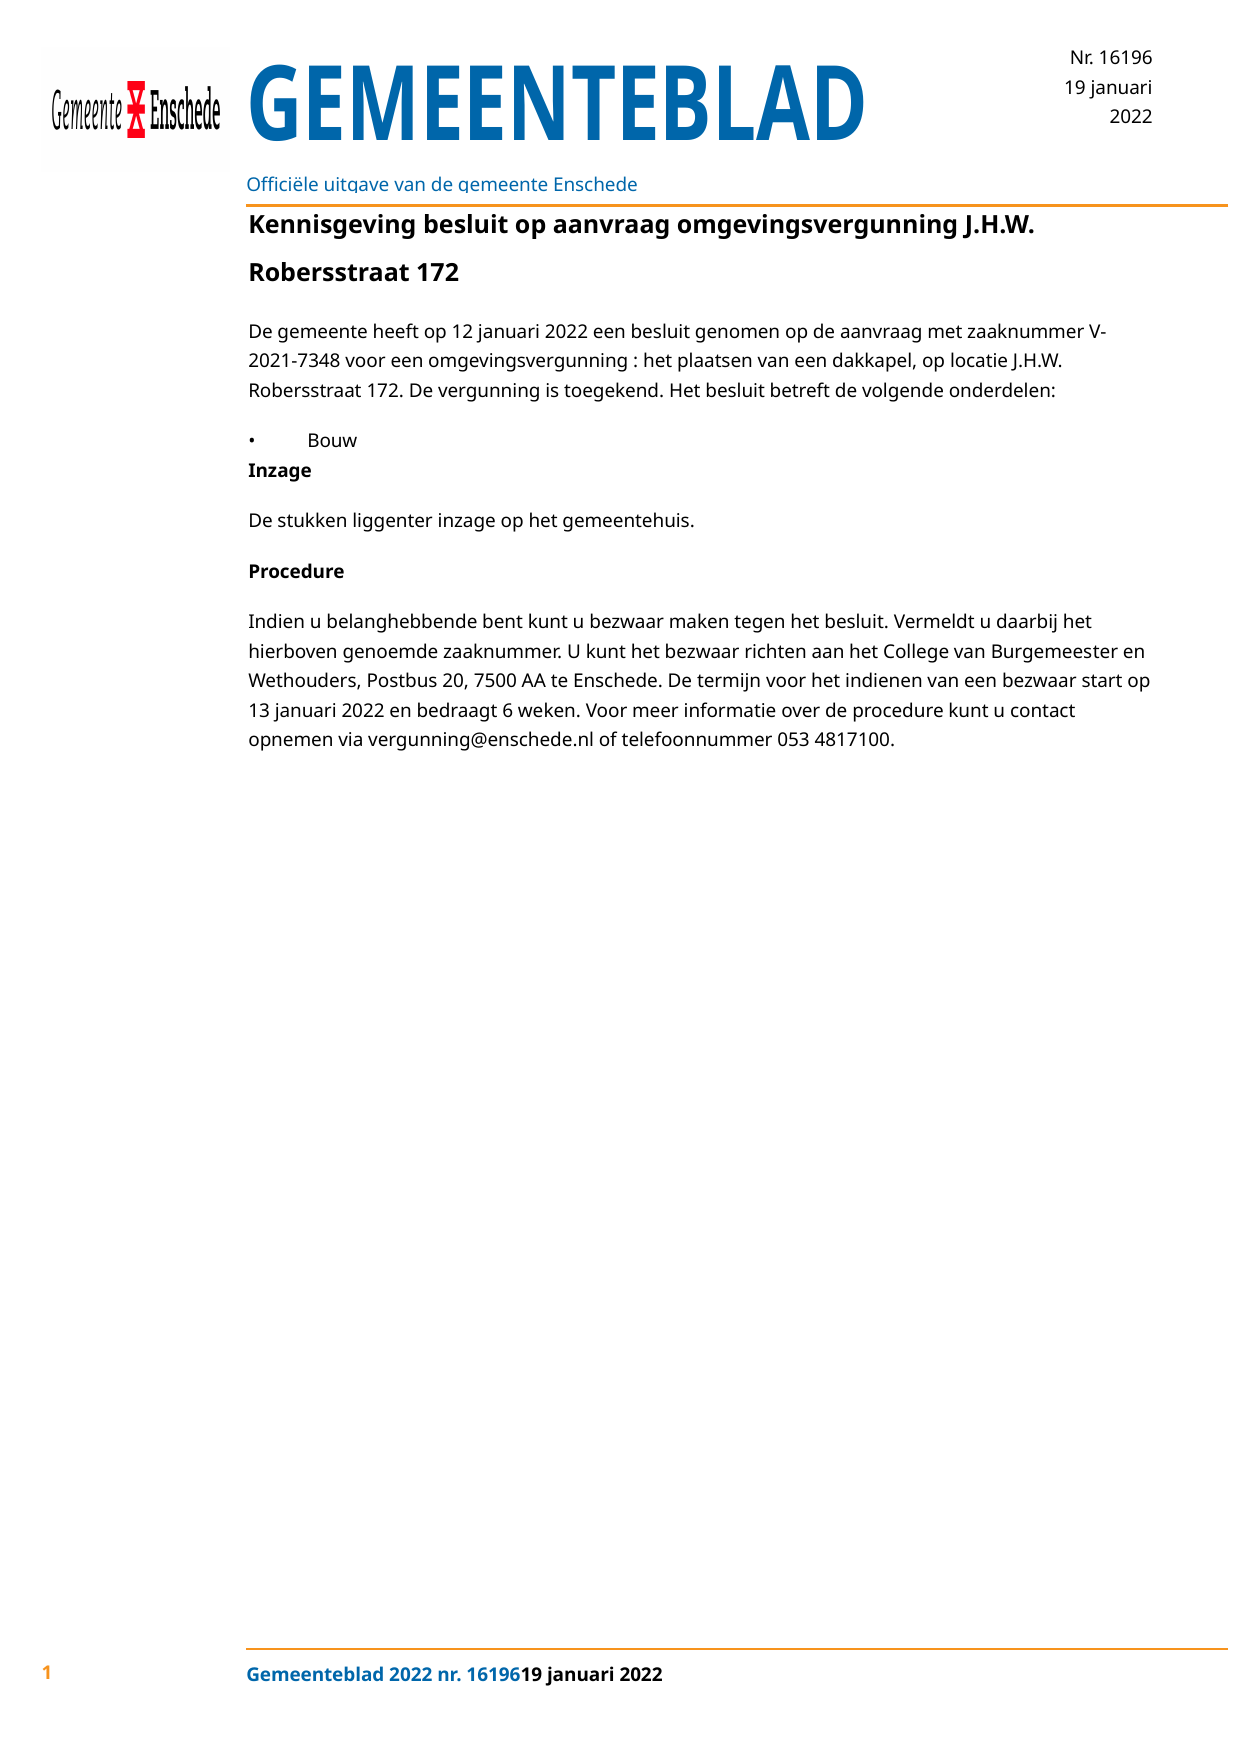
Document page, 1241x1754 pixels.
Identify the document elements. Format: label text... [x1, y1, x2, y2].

text De stukken liggenter inzage op het gemeentehuis. [248, 507, 1152, 533]
text De gemeente heeft op 12 januari 2022 een besluit genomen op de aanvraag met zaaknummer V-2021-7348 voor een omgevingsvergunning : het plaatsen van een dakkapel, op locatie J.H.W. Robersstraat 172. De vergunning is toegekend. Het besluit betreft de volgende onderdelen: [248, 318, 1152, 403]
list Bouw [248, 427, 1152, 453]
text Indien u belanghebbende bent kunt u bezwaar maken tegen het besluit. Vermeldt u daarbij het hierboven genoemde zaaknummer. U kunt het bezwaar richten aan het College van Burgemees­ter en Wethouders, Postbus 20, 7500 AA te Enschede. De termijn voor het indienen van een bezwaar start op 13 januari 2022 en bedraagt 6 weken. Voor meer informatie over de procedure kunt u contact opnemen via vergunning@enschede.nl of telefoonnummer 053 4817100. [248, 608, 1152, 752]
text Procedure [248, 558, 1152, 584]
text Inzage [248, 457, 1152, 483]
picture [41, 47, 231, 172]
text Kennisgeving besluit op aanvraag omgevingsvergunning J.H.W. Robersstraat 172 [248, 207, 1152, 288]
